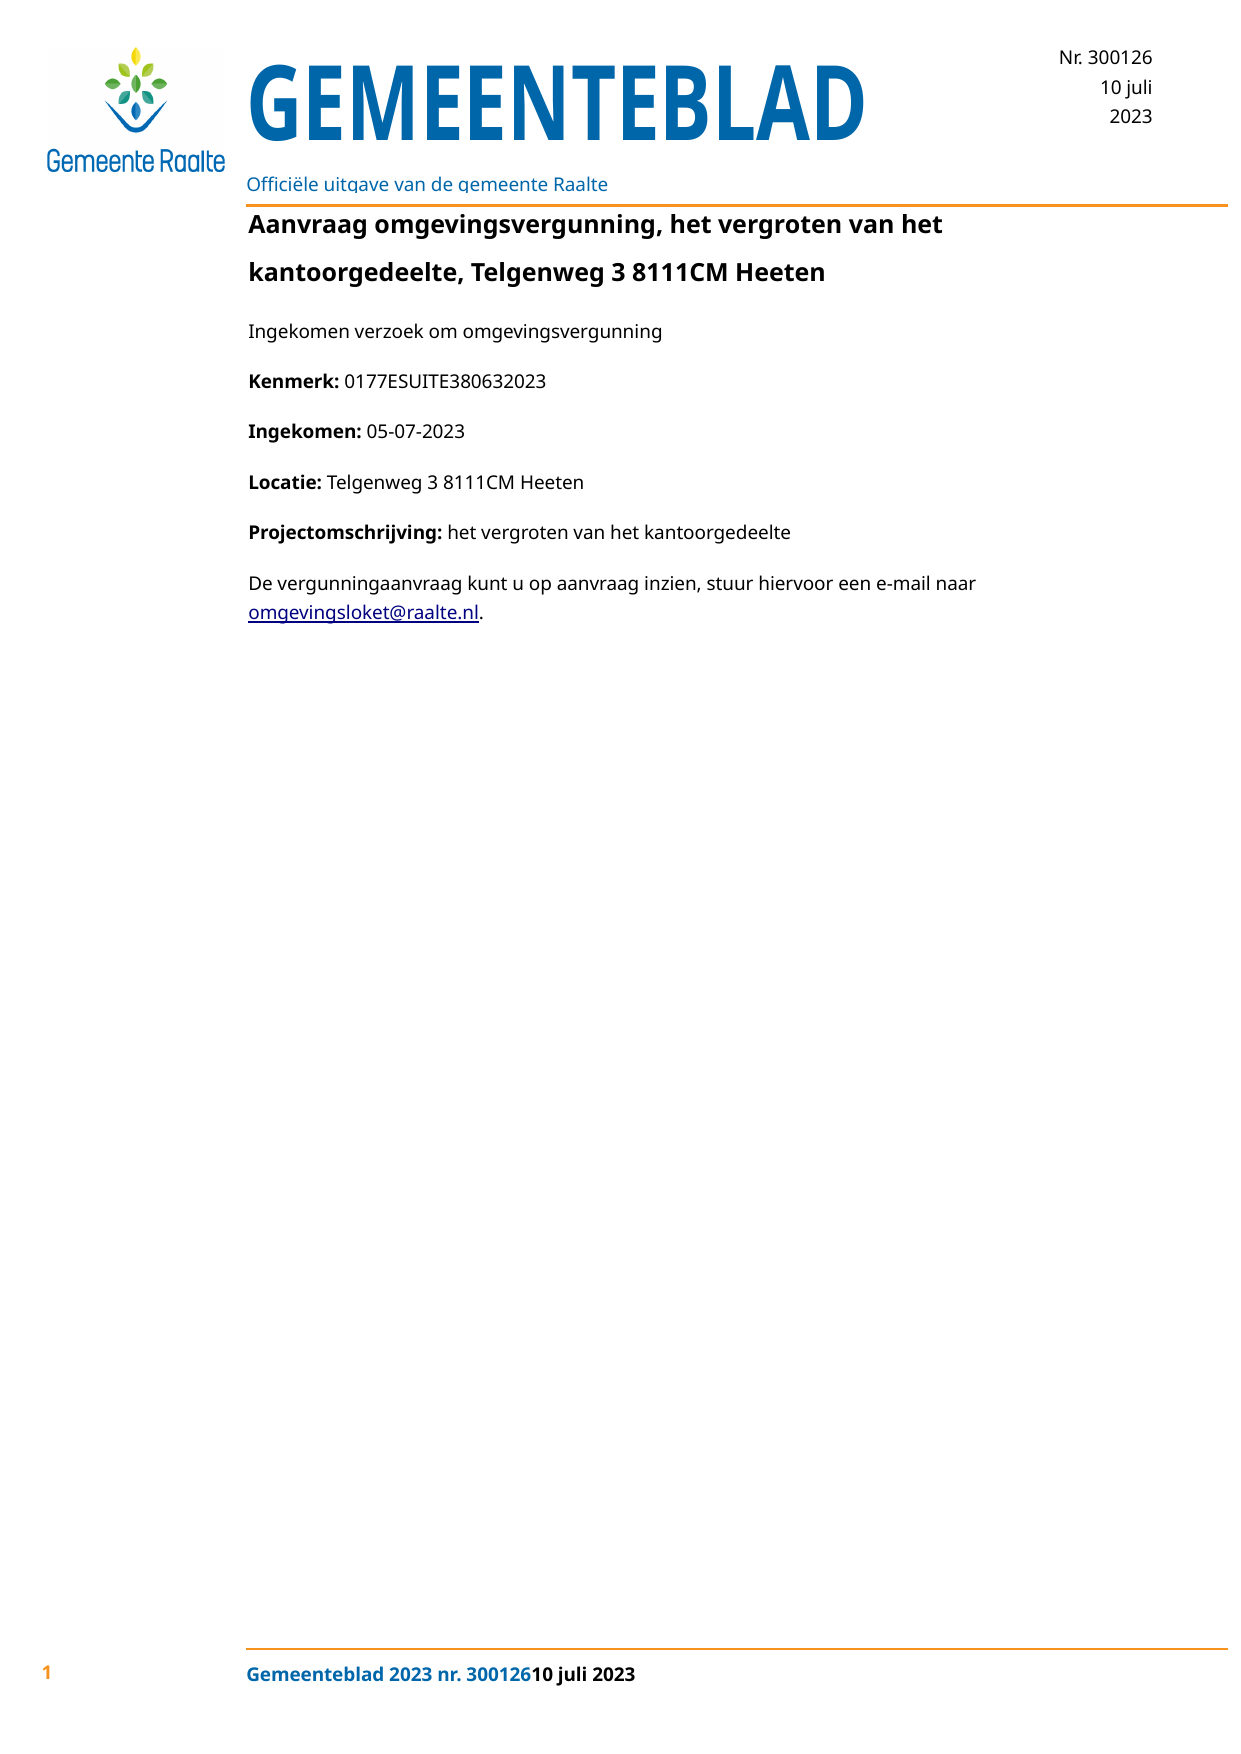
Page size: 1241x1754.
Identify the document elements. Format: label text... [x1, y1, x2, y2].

text Ingekomen verzoek om omgevingsvergunning [248, 318, 1152, 344]
text Kenmerk: 0177ESUITE380632023 [248, 368, 1152, 394]
text Aanvraag omgevingsvergunning, het vergroten van het kantoorgedeelte, Telgenweg 3 8111CM Heeten [248, 207, 1152, 288]
text Ingekomen: 05-07-2023 [248, 419, 1152, 444]
text De vergunningaanvraag kunt u op aanvraag inzien, stuur hiervoor een e-mail naar omgevingsloket@raalte.nl. [248, 570, 1152, 625]
picture [41, 47, 231, 172]
text Locatie: Telgenweg 3 8111CM Heeten [248, 469, 1152, 495]
text Projectomschrijving: het vergroten van het kantoorgedeelte [248, 519, 1152, 545]
